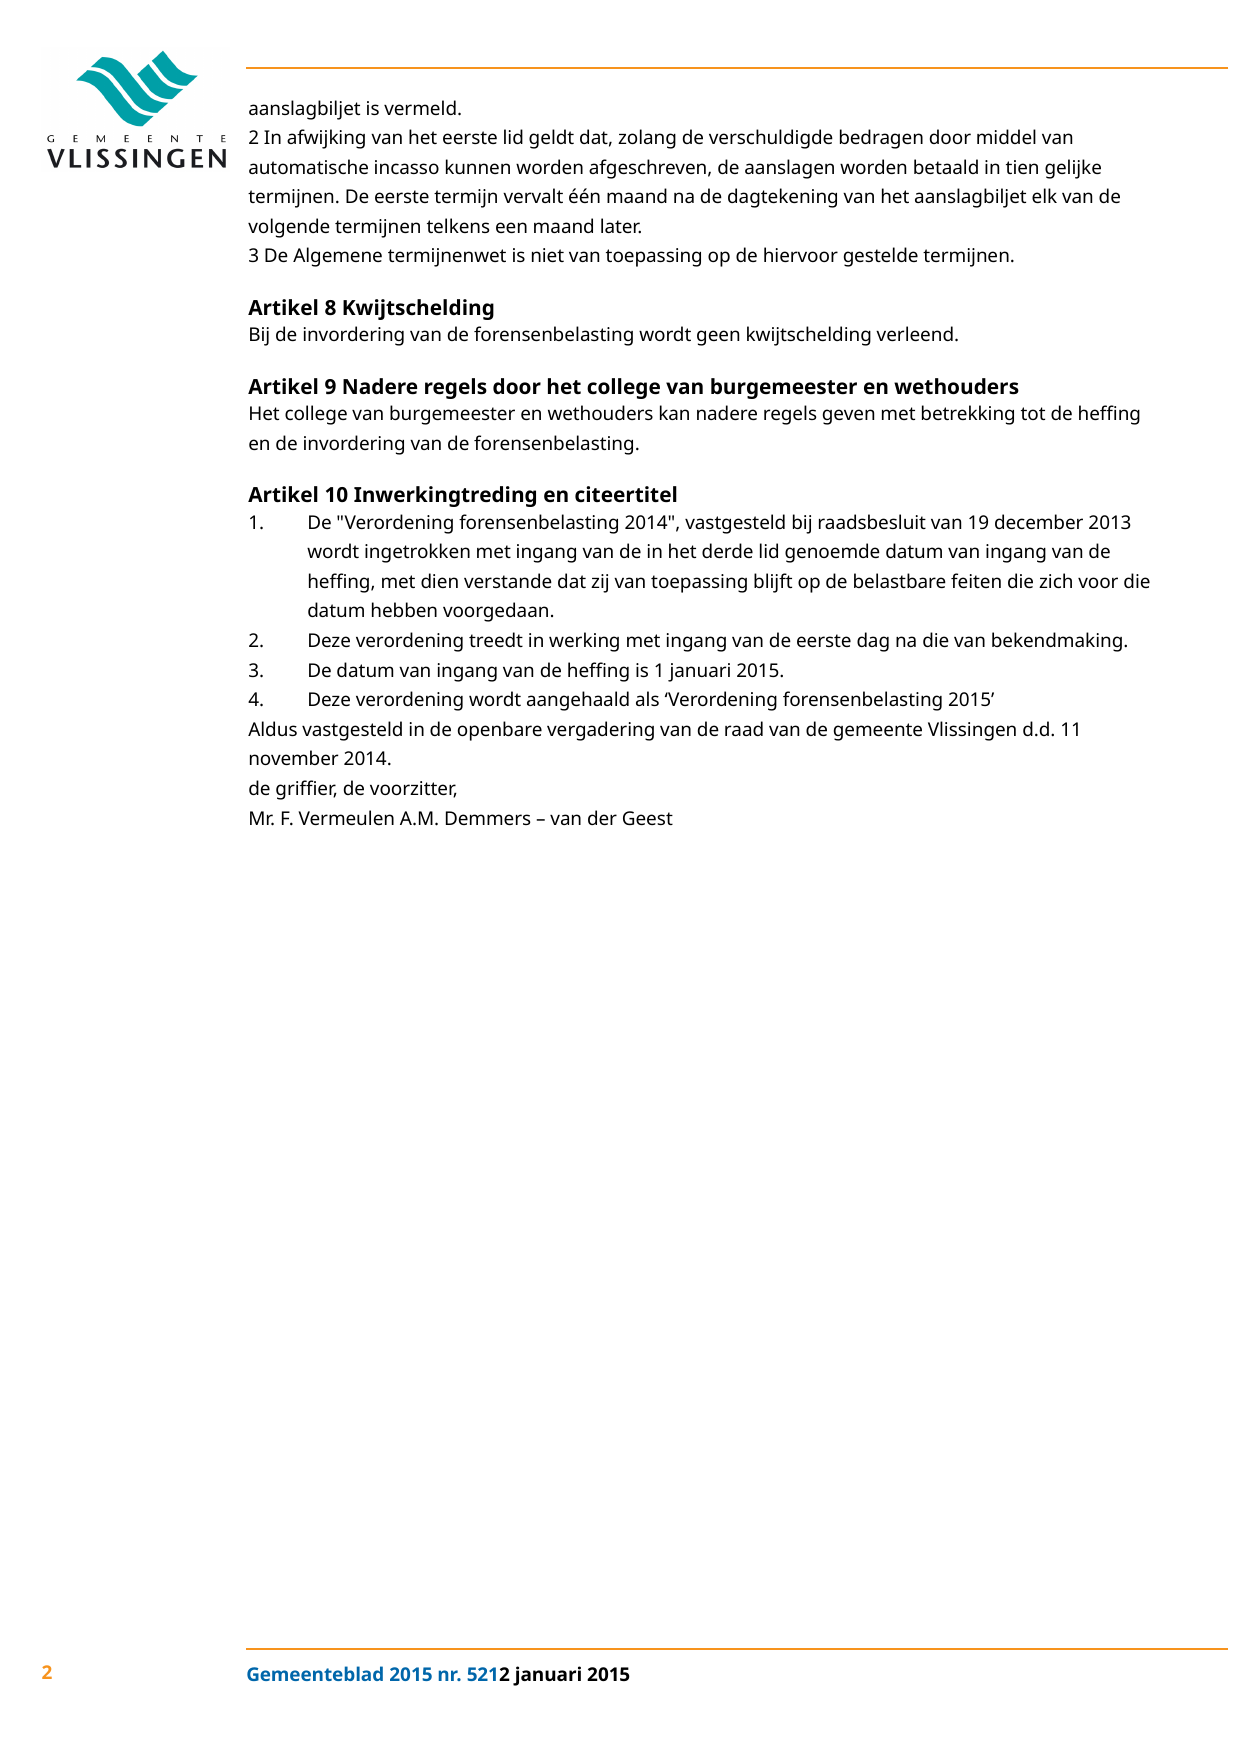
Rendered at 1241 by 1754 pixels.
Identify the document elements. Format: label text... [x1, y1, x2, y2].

list Deze verordening wordt aangehaald als ‘Verordening forensenbelasting 2015’ [248, 686, 1152, 712]
text de griffier, de voorzitter, [248, 775, 1152, 801]
text 3 De Algemene termijnenwet is niet van toepassing op de hiervoor gestelde termijnen. [248, 243, 1152, 268]
list De "Verordening forensenbelasting 2014", vastgesteld bij raadsbesluit van 19 december 2013 wordt ingetrokken met ingang van de in het derde lid genoemde datum van ingang van de heffing, met dien verstande dat zij van toepassing blijft op de belastbare feiten die zich voor die datum hebben voorgedaan. [248, 509, 1152, 623]
text aanslagbiljet is vermeld. [248, 95, 1152, 121]
list De datum van ingang van de heffing is 1 januari 2015. [248, 657, 1152, 682]
text Artikel 9 Nadere regels door het college van burgemeester en wethouders [248, 372, 1152, 400]
text Het college van burgemeester en wethouders kan nadere regels geven met betrekking tot de heffing en de invordering van de forensenbelasting. [248, 400, 1152, 456]
list Deze verordening treedt in werking met ingang van de eerste dag na die van bekendmaking. [248, 627, 1152, 653]
text Bij de invordering van de forensenbelasting wordt geen kwijtschelding verleend. [248, 322, 1152, 347]
text 2 In afwijking van het eerste lid geldt dat, zolang de verschuldigde bedragen door middel van automatische incasso kunnen worden afgeschreven, de aanslagen worden betaald in tien gelijke termijnen. De eerste termijn vervalt één maand na de dagtekening van het aanslagbiljet elk van de volgende termijnen telkens een maand later. [248, 124, 1152, 239]
text Artikel 8 Kwijtschelding [248, 293, 1152, 322]
text Artikel 10 Inwerkingtreding en citeertitel [248, 480, 1152, 509]
picture [41, 47, 231, 172]
text Mr. F. Vermeulen A.M. Demmers – van der Geest [248, 805, 1152, 830]
text Aldus vastgesteld in de openbare vergadering van de raad van de gemeente Vlissingen d.d. 11 november 2014. [248, 716, 1152, 771]
